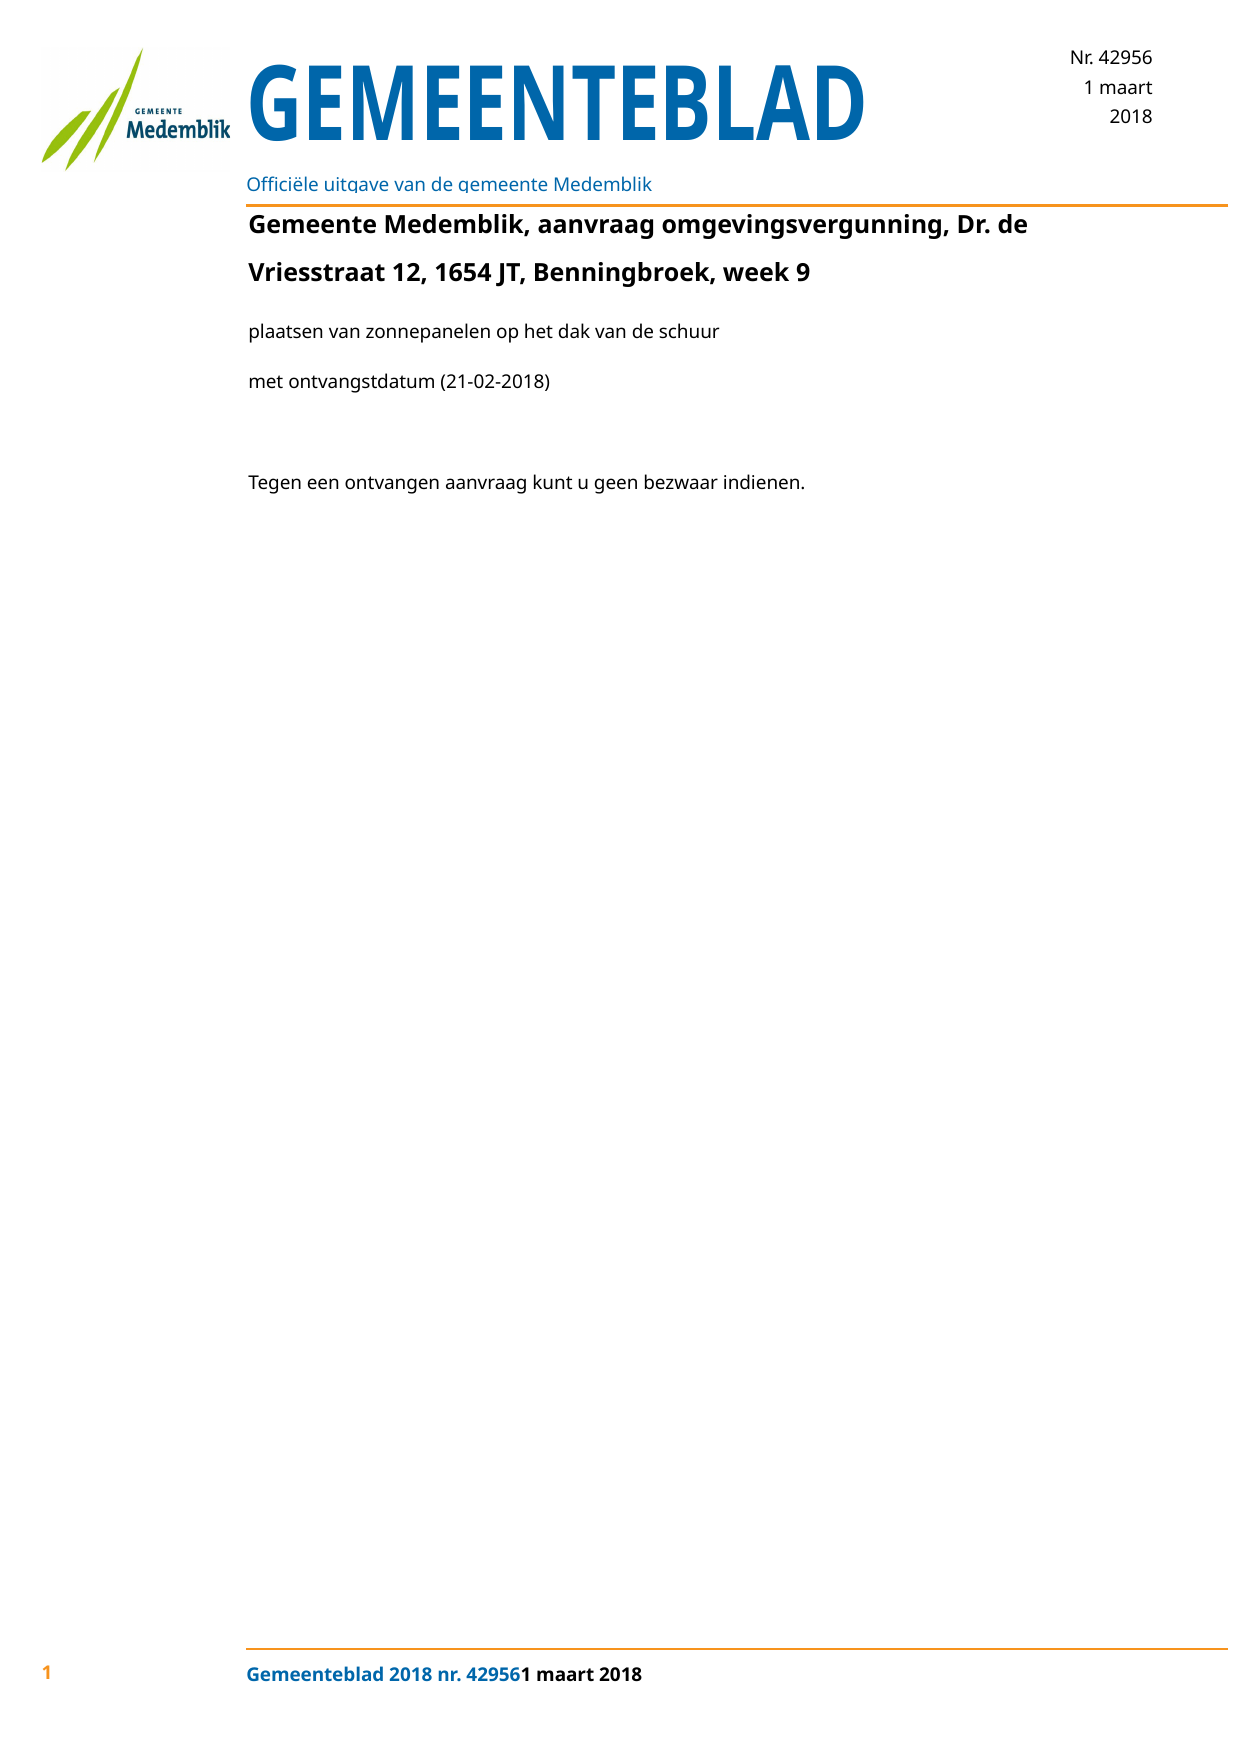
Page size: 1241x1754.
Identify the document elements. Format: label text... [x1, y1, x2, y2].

picture [41, 47, 231, 172]
text met ontvangstdatum (21-02-2018) [248, 368, 1152, 394]
text plaatsen van zonnepanelen op het dak van de schuur [248, 318, 1152, 344]
text Tegen een ontvangen aanvraag kunt u geen bezwaar indienen. [248, 469, 1152, 495]
text Gemeente Medemblik, aanvraag omgevingsvergunning, Dr. de Vriesstraat 12, 1654 JT, Benningbroek, week 9 [248, 207, 1152, 288]
